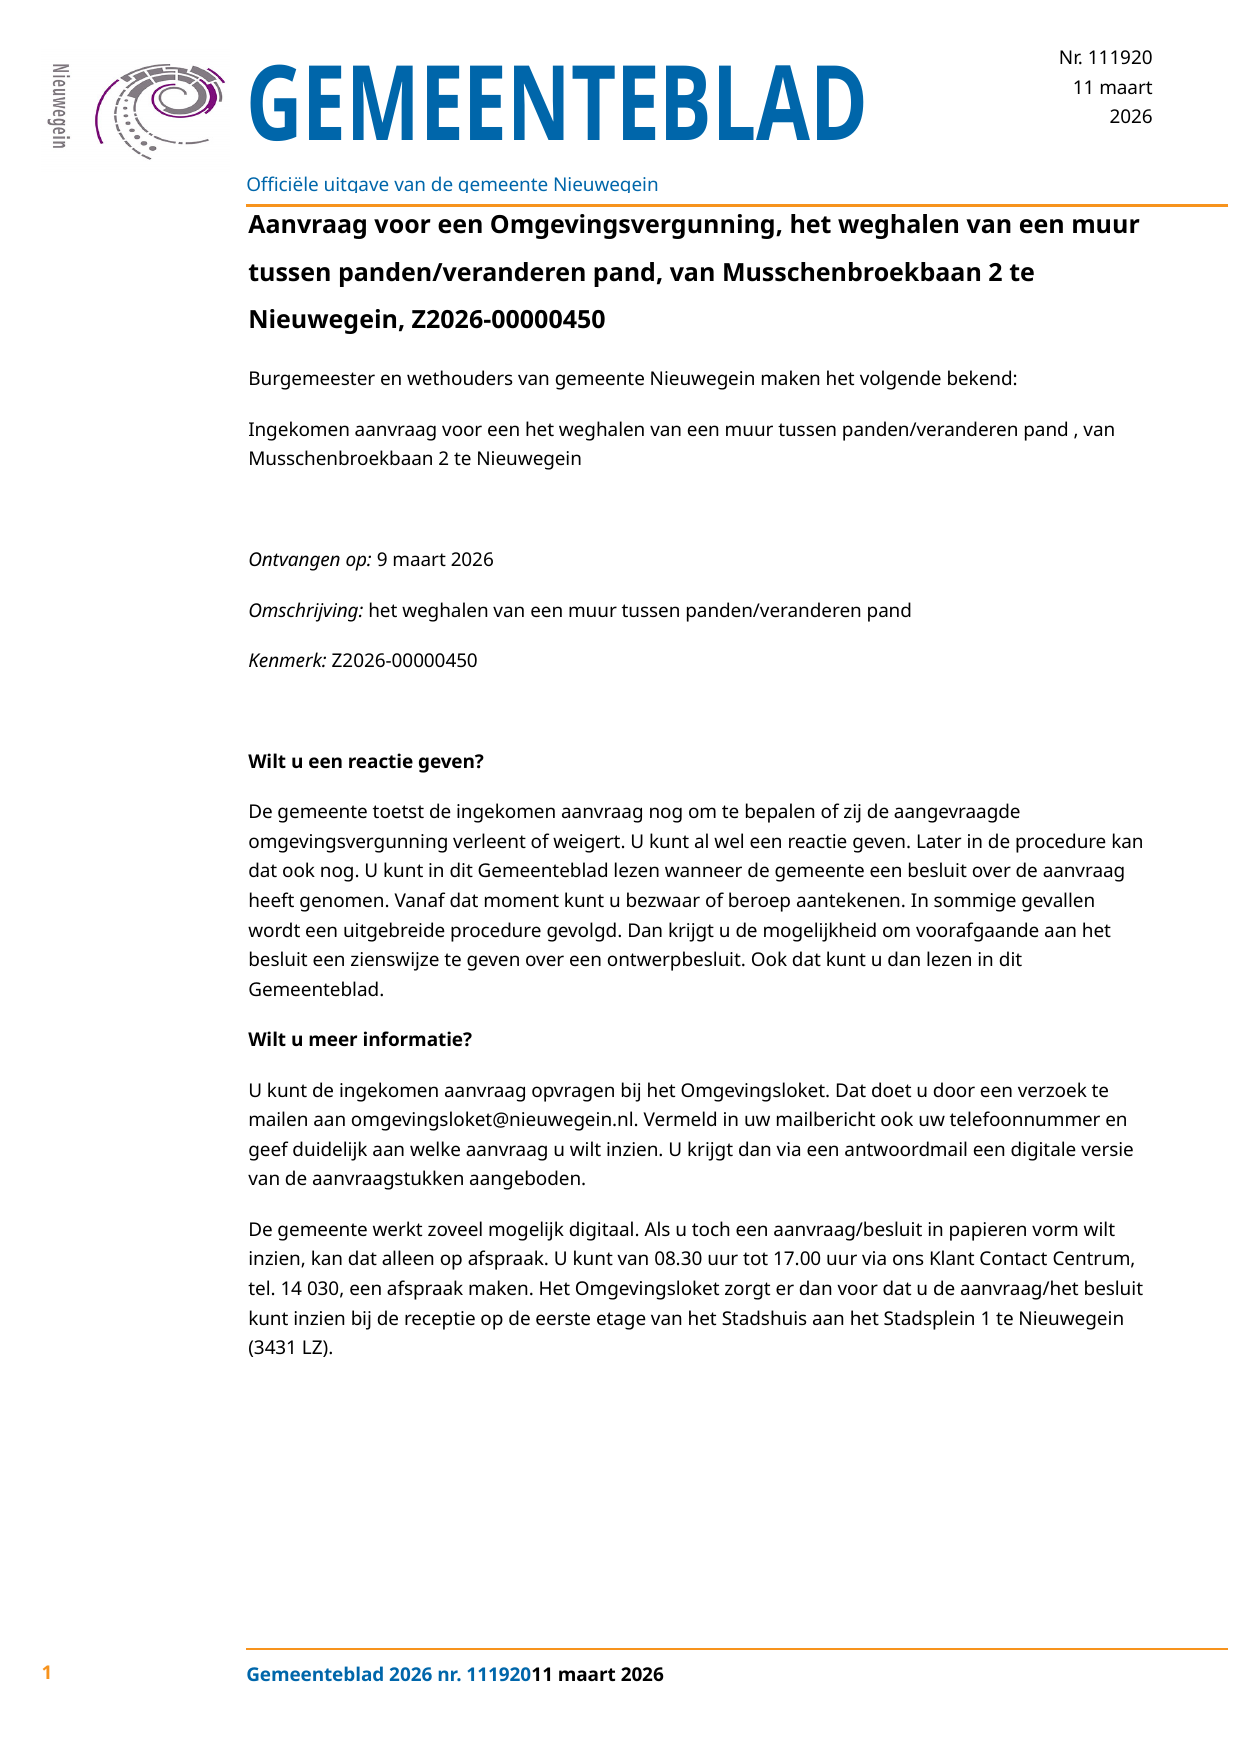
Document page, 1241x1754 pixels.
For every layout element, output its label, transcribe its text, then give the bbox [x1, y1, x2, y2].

text Kenmerk: Z2026-00000450 [248, 647, 1152, 673]
picture [41, 47, 231, 172]
text U kunt de ingekomen aanvraag opvragen bij het Omgevingsloket. Dat doet u door een verzoek te mailen aan omgevingsloket@nieuwegein.nl. Vermeld in uw mailbericht ook uw telefoonnummer en geef duidelijk aan welke aanvraag u wilt inzien. U krijgt dan via een antwoordmail een digitale versie van de aanvraagstukken aangeboden. [248, 1077, 1152, 1191]
text Wilt u een reactie geven? [248, 748, 1152, 774]
text Aanvraag voor een Omgevingsvergunning, het weghalen van een muur tussen panden/veranderen pand, van Musschenbroekbaan 2 te Nieuwegein, Z2026-00000450 [248, 207, 1152, 336]
text De gemeente werkt zoveel mogelijk digitaal. Als u toch een aanvraag/besluit in papieren vorm wilt inzien, kan dat alleen op afspraak. U kunt van 08.30 uur tot 17.00 uur via ons Klant Contact Centrum, tel. 14 030, een afspraak maken. Het Omgevingsloket zorgt er dan voor dat u de aanvraag/het besluit kunt inzien bij de receptie op de eerste etage van het Stadshuis aan het Stadsplein 1 te Nieuwegein (3431 LZ). [248, 1216, 1152, 1360]
text Wilt u meer informatie? [248, 1026, 1152, 1052]
text Ontvangen op: 9 maart 2026 [248, 546, 1152, 572]
text Omschrijving: het weghalen van een muur tussen panden/veranderen pand [248, 597, 1152, 622]
text De gemeente toetst de ingekomen aanvraag nog om te bepalen of zij de aangevraagde omgevingsvergunning verleent of weigert. U kunt al wel een reactie geven. Later in de procedure kan dat ook nog. U kunt in dit Gemeenteblad lezen wanneer de gemeente een besluit over de aanvraag heeft genomen. Vanaf dat moment kunt u bezwaar of beroep aantekenen. In sommige gevallen wordt een uitgebreide procedure gevolgd. Dan krijgt u de mogelijkheid om voorafgaande aan het besluit een zienswijze te geven over een ontwerpbesluit. Ook dat kunt u dan lezen in dit Gemeenteblad. [248, 798, 1152, 1002]
text Burgemeester en wethouders van gemeente Nieuwegein maken het volgende bekend: [248, 366, 1152, 391]
text Ingekomen aanvraag voor een het weghalen van een muur tussen panden/veranderen pand , van Musschenbroekbaan 2 te Nieuwegein [248, 416, 1152, 471]
